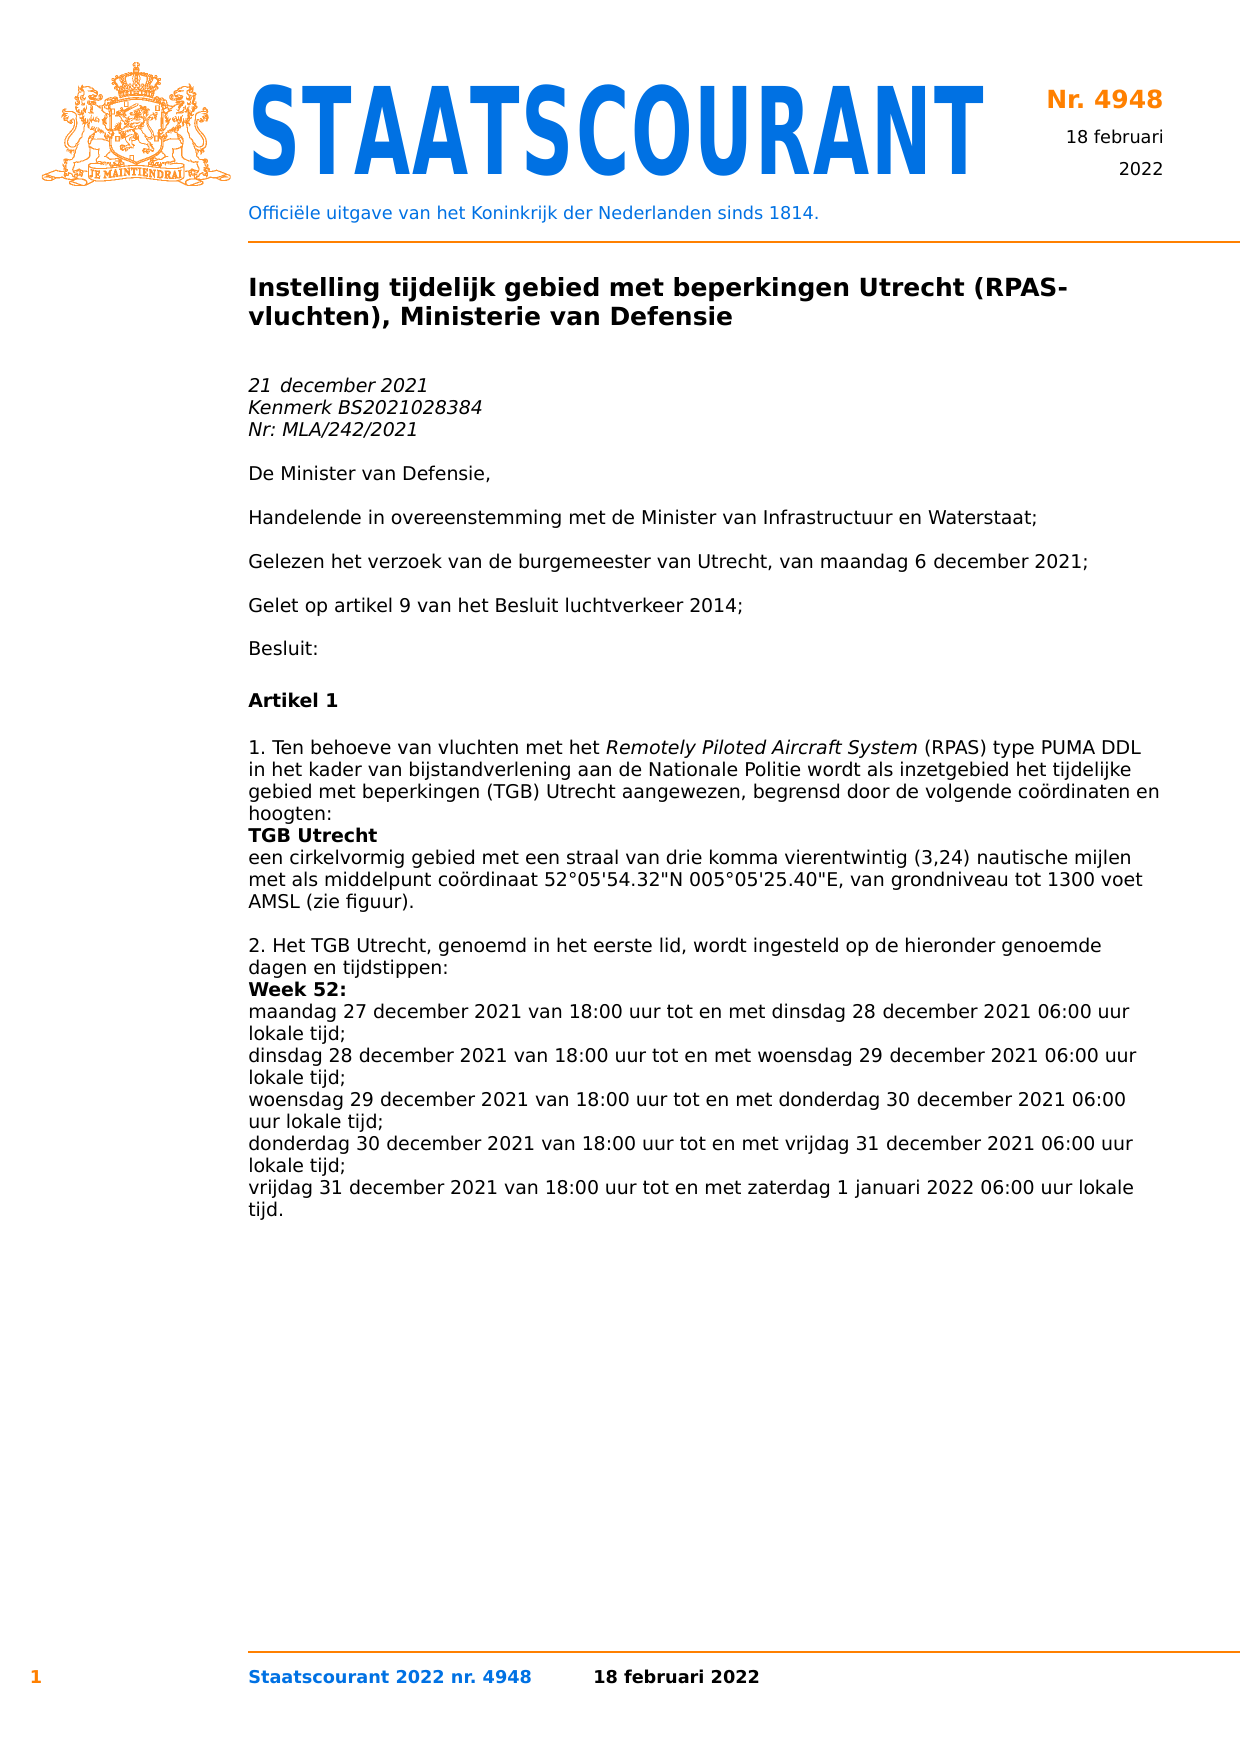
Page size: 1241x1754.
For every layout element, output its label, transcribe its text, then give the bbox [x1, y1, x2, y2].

text 1. Ten behoeve van vluchten met het Remotely Piloted Aircraft System (RPAS) type PUMA DDL in het kader van bijstandverlening aan de Nationale Politie wordt als inzetgebied het tijdelijke gebied met beperkingen (TGB) Utrecht aangewezen, begrensd door de volgende coördinaten en hoogten: [248, 737, 1163, 825]
text Nr: MLA/242/2021 [248, 419, 1163, 441]
table_cell 2022 [998, 153, 1240, 203]
text donderdag 30 december 2021 van 18:00 uur tot en met vrijdag 31 december 2021 06:00 uur lokale tijd; [248, 1133, 1163, 1177]
text 21 december 2021 [248, 375, 1163, 397]
text een cirkelvormig gebied met een straal van drie komma vierentwintig (3,24) nautische mijlen met als middelpunt coördinaat 52°05'54.32"N 005°05'25.40"E, van grondniveau tot 1300 voet AMSL (zie figuur). [248, 847, 1163, 913]
subtitle Instelling tijdelijk gebied met beperkingen Utrecht (RPAS-vluchten), Ministerie van Defensie [248, 273, 1163, 331]
table_header Nr. 4948 [998, 62, 1240, 121]
text dinsdag 28 december 2021 van 18:00 uur tot en met woensdag 29 december 2021 06:00 uur lokale tijd; [248, 1045, 1163, 1089]
text TGB Utrecht [248, 825, 1163, 847]
table_cell Officiële uitgave van het Koninkrijk der Nederlanden sinds 1814. [248, 203, 1240, 241]
table_header STAATSCOURANT [248, 62, 998, 203]
text maandag 27 december 2021 van 18:00 uur tot en met dinsdag 28 december 2021 06:00 uur lokale tijd; [248, 1001, 1163, 1045]
text Gelet op artikel 9 van het Besluit luchtverkeer 2014; [248, 594, 1163, 616]
text Handelende in overeenstemming met de Minister van Infrastructuur en Waterstaat; [248, 507, 1163, 529]
text woensdag 29 december 2021 van 18:00 uur tot en met donderdag 30 december 2021 06:00 uur lokale tijd; [248, 1089, 1163, 1133]
text Besluit: [248, 638, 1163, 660]
text 2. Het TGB Utrecht, genoemd in het eerste lid, wordt ingesteld op de hieronder genoemde dagen en tijdstippen: [248, 935, 1163, 979]
text vrijdag 31 december 2021 van 18:00 uur tot en met zaterdag 1 januari 2022 06:00 uur lokale tijd. [248, 1177, 1163, 1221]
picture [41, 62, 231, 186]
text Gelezen het verzoek van de burgemeester van Utrecht, van maandag 6 december 2021; [248, 551, 1163, 573]
text Week 52: [248, 979, 1163, 1001]
text Kenmerk BS2021028384 [248, 397, 1163, 419]
table_header [25, 62, 248, 241]
table_cell 18 februari [998, 121, 1240, 153]
text De Minister van Defensie, [248, 463, 1163, 485]
subtitle Artikel 1 [248, 690, 1163, 712]
